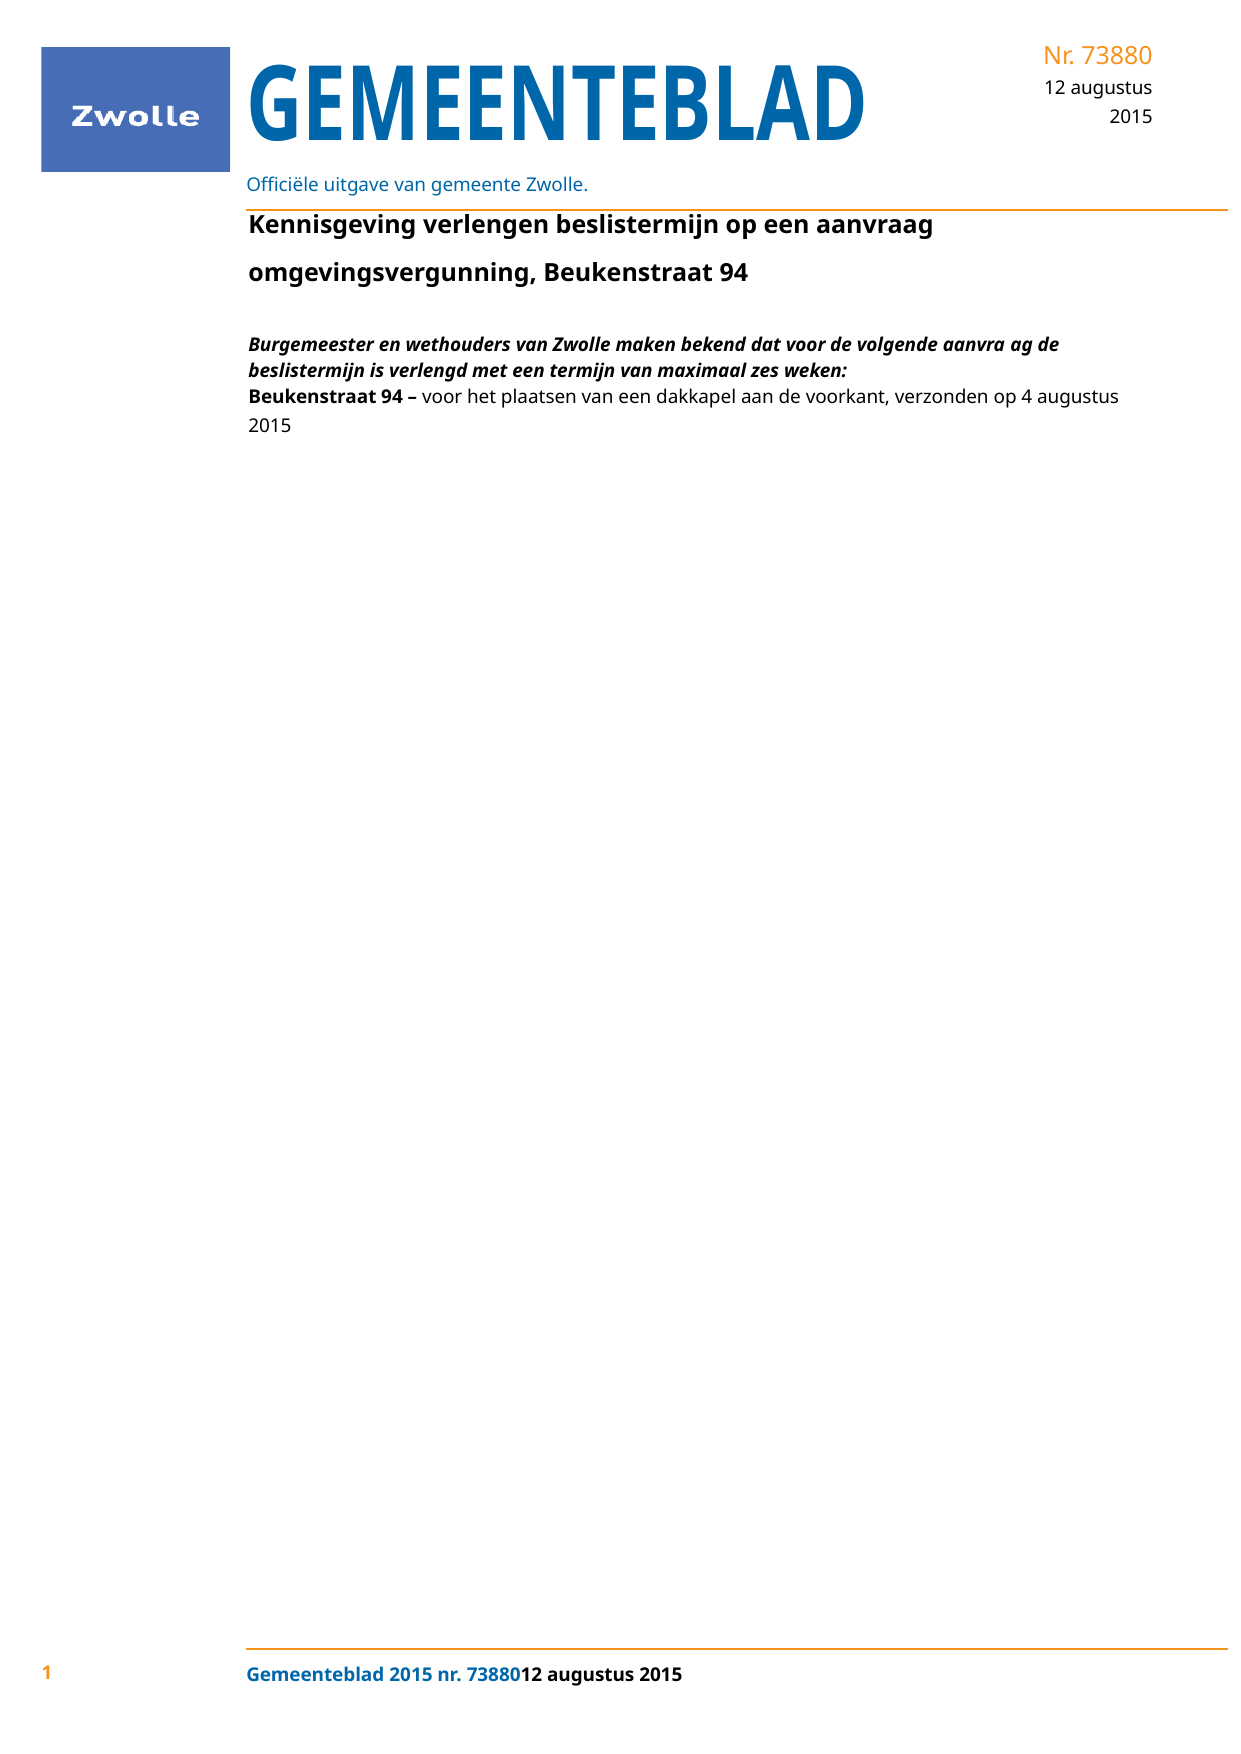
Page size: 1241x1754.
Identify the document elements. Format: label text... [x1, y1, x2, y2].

text Kennisgeving verlengen beslistermijn op een aanvraag omgevingsvergunning, Beukenstraat 94 [248, 211, 1152, 288]
text Beukenstraat 94 – voor het plaatsen van een dakkapel aan de voorkant, verzonden op 4 augustus 2015 [248, 383, 1152, 438]
text Burgemeester en wethouders van Zwolle maken bekend dat voor de volgende aanvra ag de beslistermijn is verlengd met een termijn van maximaal zes weken: [248, 331, 1152, 383]
picture [41, 47, 231, 172]
